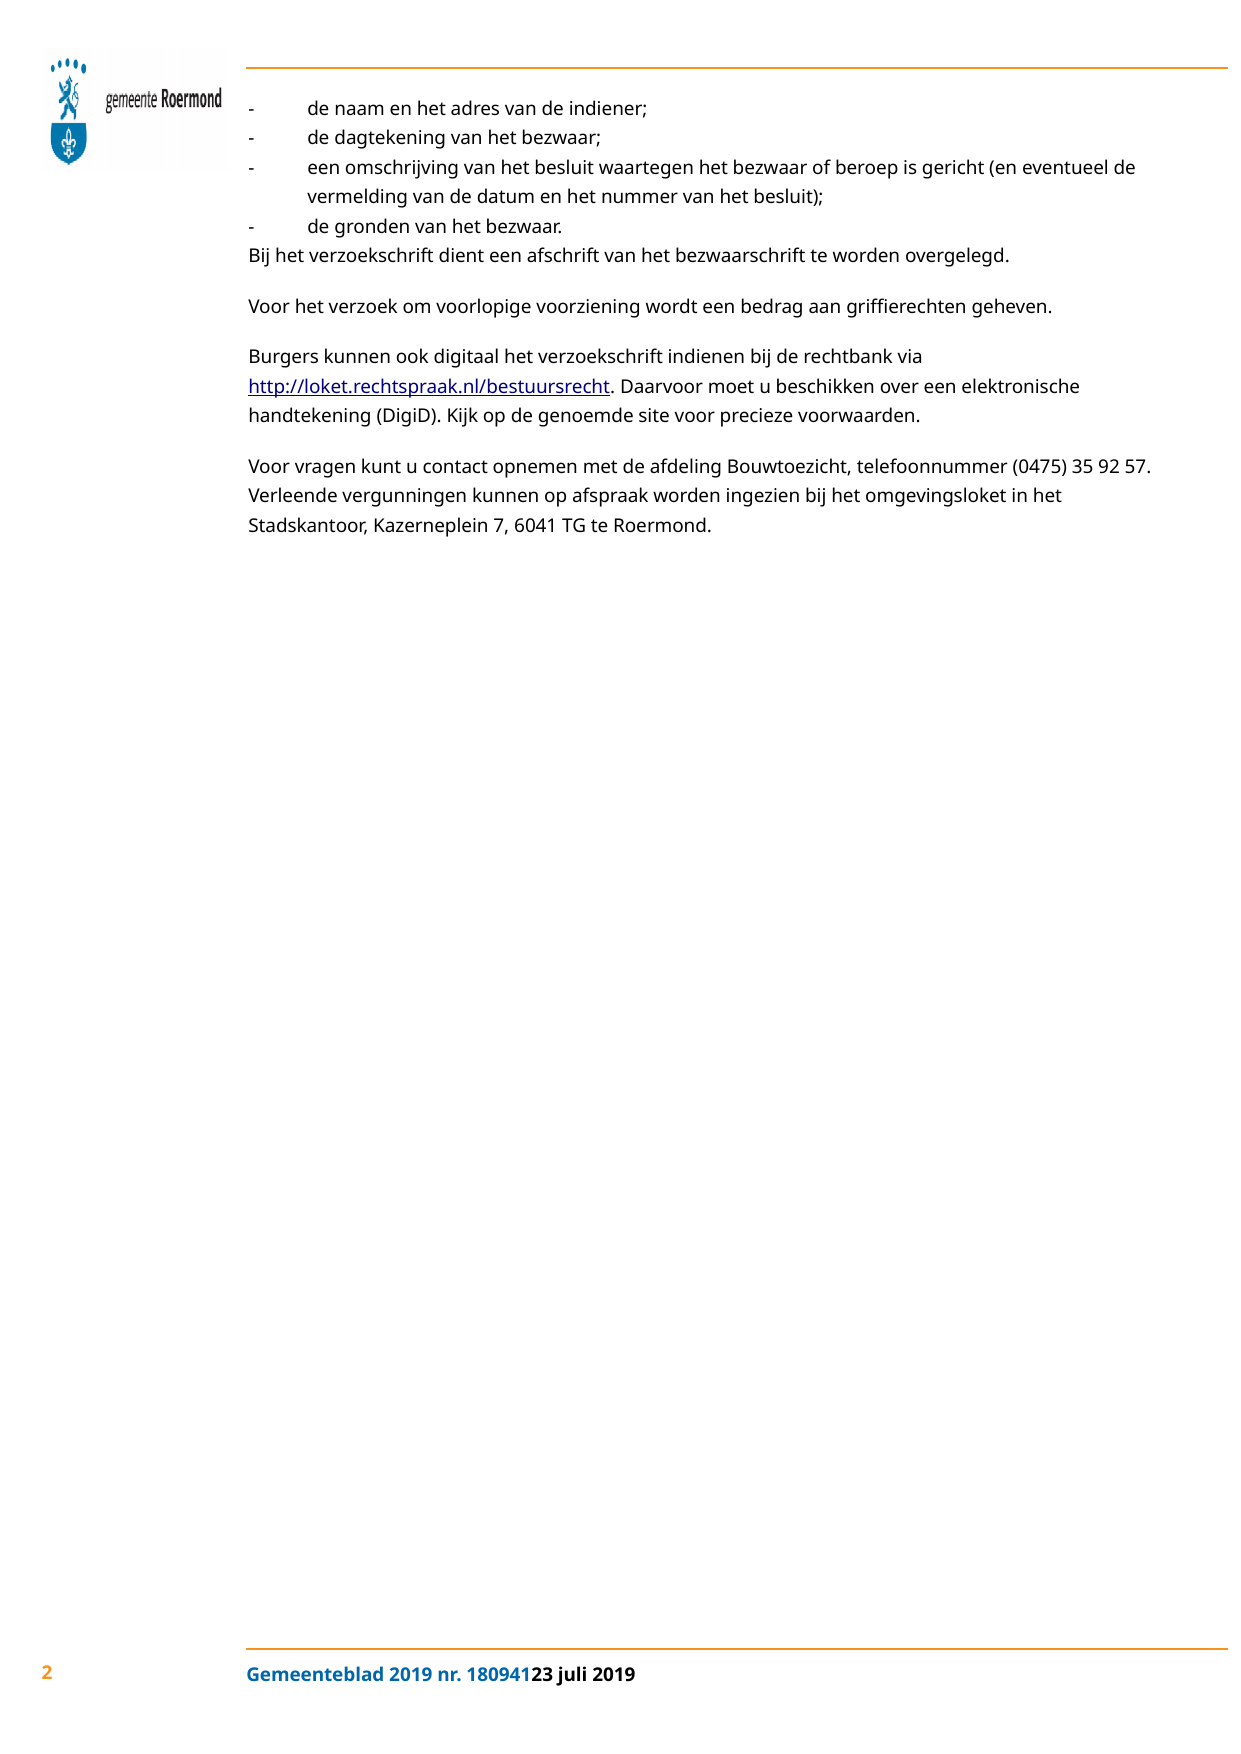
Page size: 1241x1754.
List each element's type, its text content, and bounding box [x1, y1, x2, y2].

picture [41, 47, 231, 172]
text Voor het verzoek om voorlopige voorziening wordt een bedrag aan griffierechten geheven. [248, 293, 1152, 319]
list de naam en het adres van de indiener; [248, 95, 1152, 121]
text Burgers kunnen ook digitaal het verzoekschrift indienen bij de rechtbank via http://loket.rechtspraak.nl/bestuursrecht. Daarvoor moet u beschikken over een elektronische handtekening (DigiD). Kijk op de genoemde site voor precieze voorwaarden. [248, 343, 1152, 428]
list de dagtekening van het bezwaar; [248, 124, 1152, 150]
list een omschrijving van het besluit waartegen het bezwaar of beroep is gericht (en eventueel de vermelding van de datum en het nummer van het besluit); [248, 154, 1152, 209]
text Voor vragen kunt u contact opnemen met de afdeling Bouwtoezicht, telefoonnummer (0475) 35 92 57. Verleende vergunningen kunnen op afspraak worden ingezien bij het omgevingsloket in het Stadskantoor, Kazerneplein 7, 6041 TG te Roermond. [248, 453, 1152, 538]
list de gronden van het bezwaar. [248, 213, 1152, 239]
text Bij het verzoekschrift dient een afschrift van het bezwaarschrift te worden overgelegd. [248, 243, 1152, 268]
